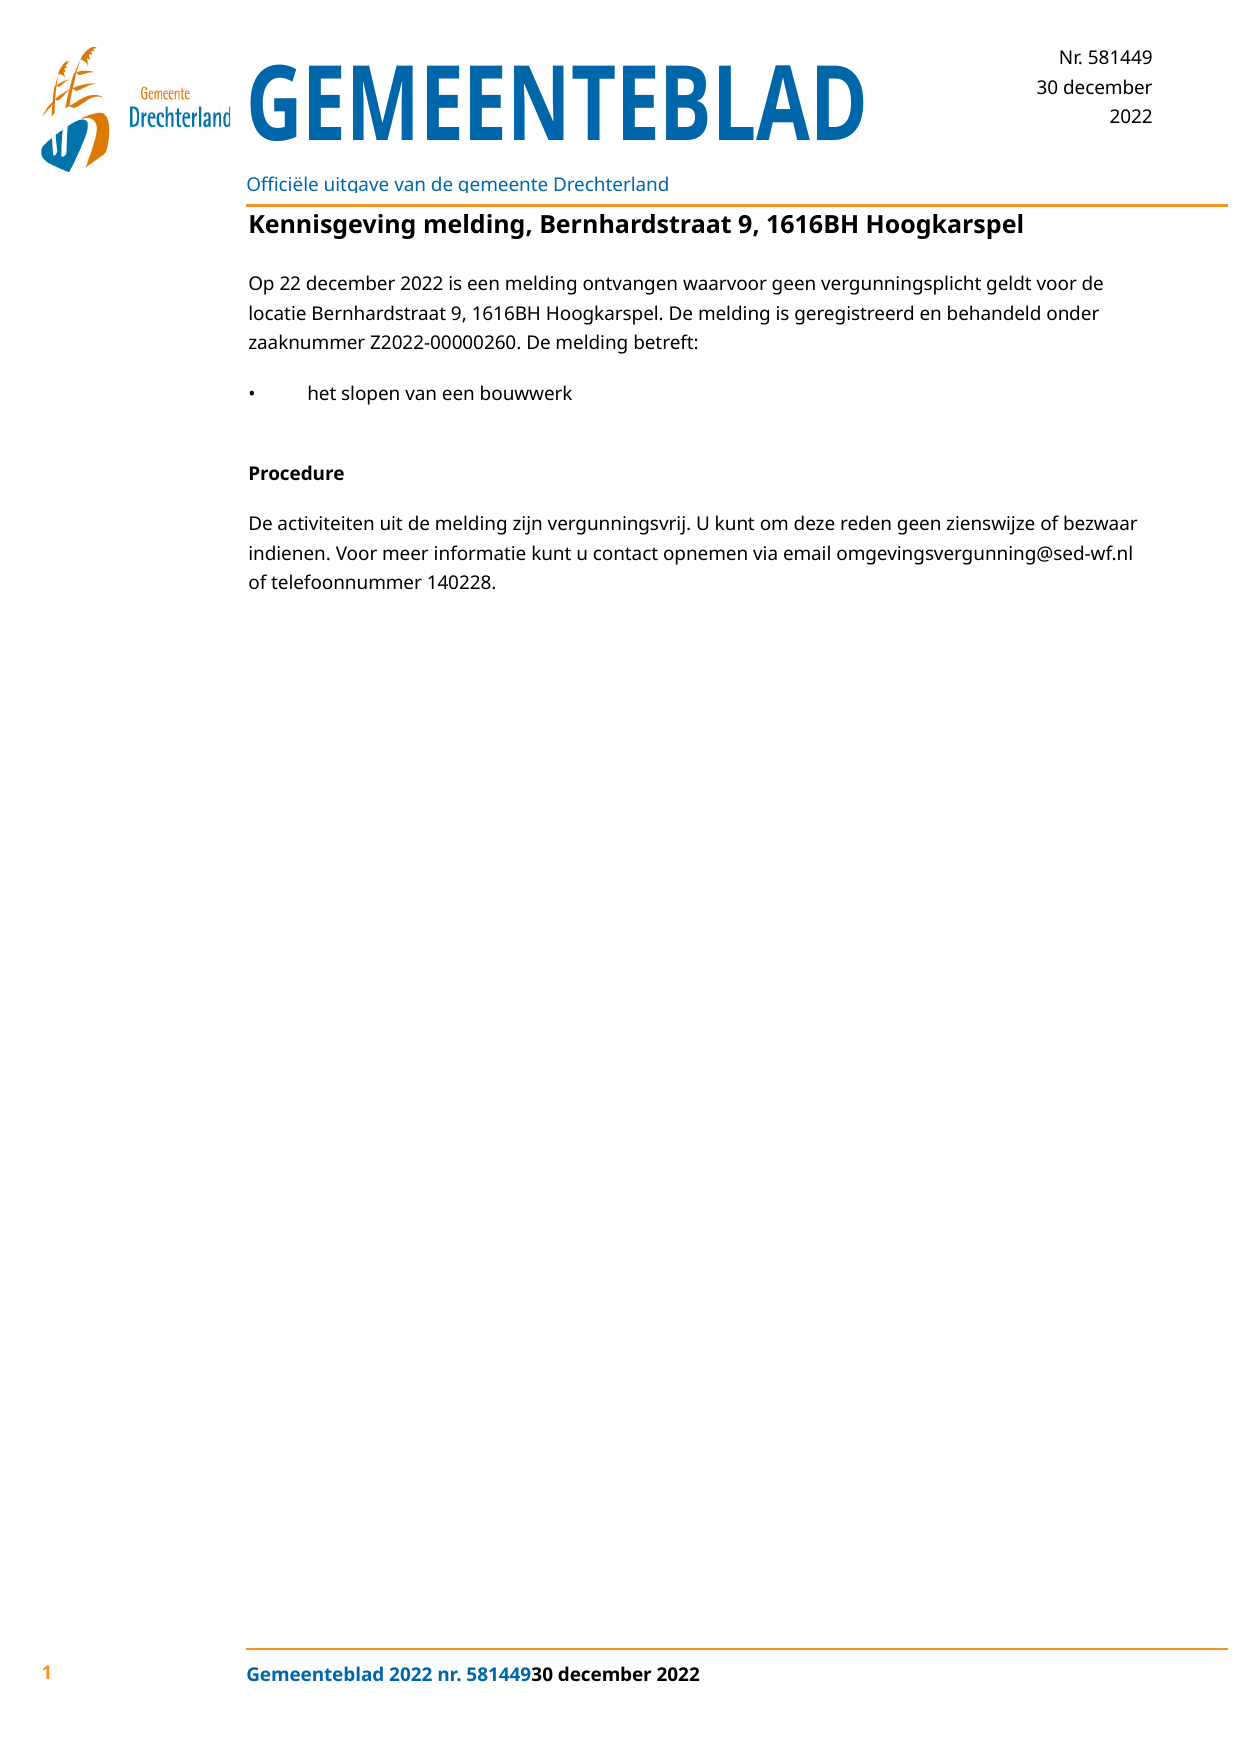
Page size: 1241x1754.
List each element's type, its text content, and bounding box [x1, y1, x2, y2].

picture [226, 115, 231, 124]
list het slopen van een bouwwerk [248, 380, 1152, 406]
text Kennisgeving melding, Bernhardstraat 9, 1616BH Hoogkarspel [248, 207, 1152, 241]
text De activiteiten uit de melding zijn vergunningsvrij. U kunt om deze reden geen zienswijze of bezwaar indienen. Voor meer informatie kunt u contact opnemen via email omgevingsvergunning@sed-wf.nl of telefoonnummer 140228. [248, 510, 1152, 595]
text Op 22 december 2022 is een melding ontvangen waarvoor geen vergunningsplicht geldt voor de locatie Bernhardstraat 9, 1616BH Hoogkarspel. De melding is geregistreerd en behandeld onder zaaknummer Z2022-00000260. De melding betreft: [248, 270, 1152, 355]
picture [41, 158, 64, 172]
picture [41, 47, 231, 172]
text Procedure [248, 460, 1152, 486]
